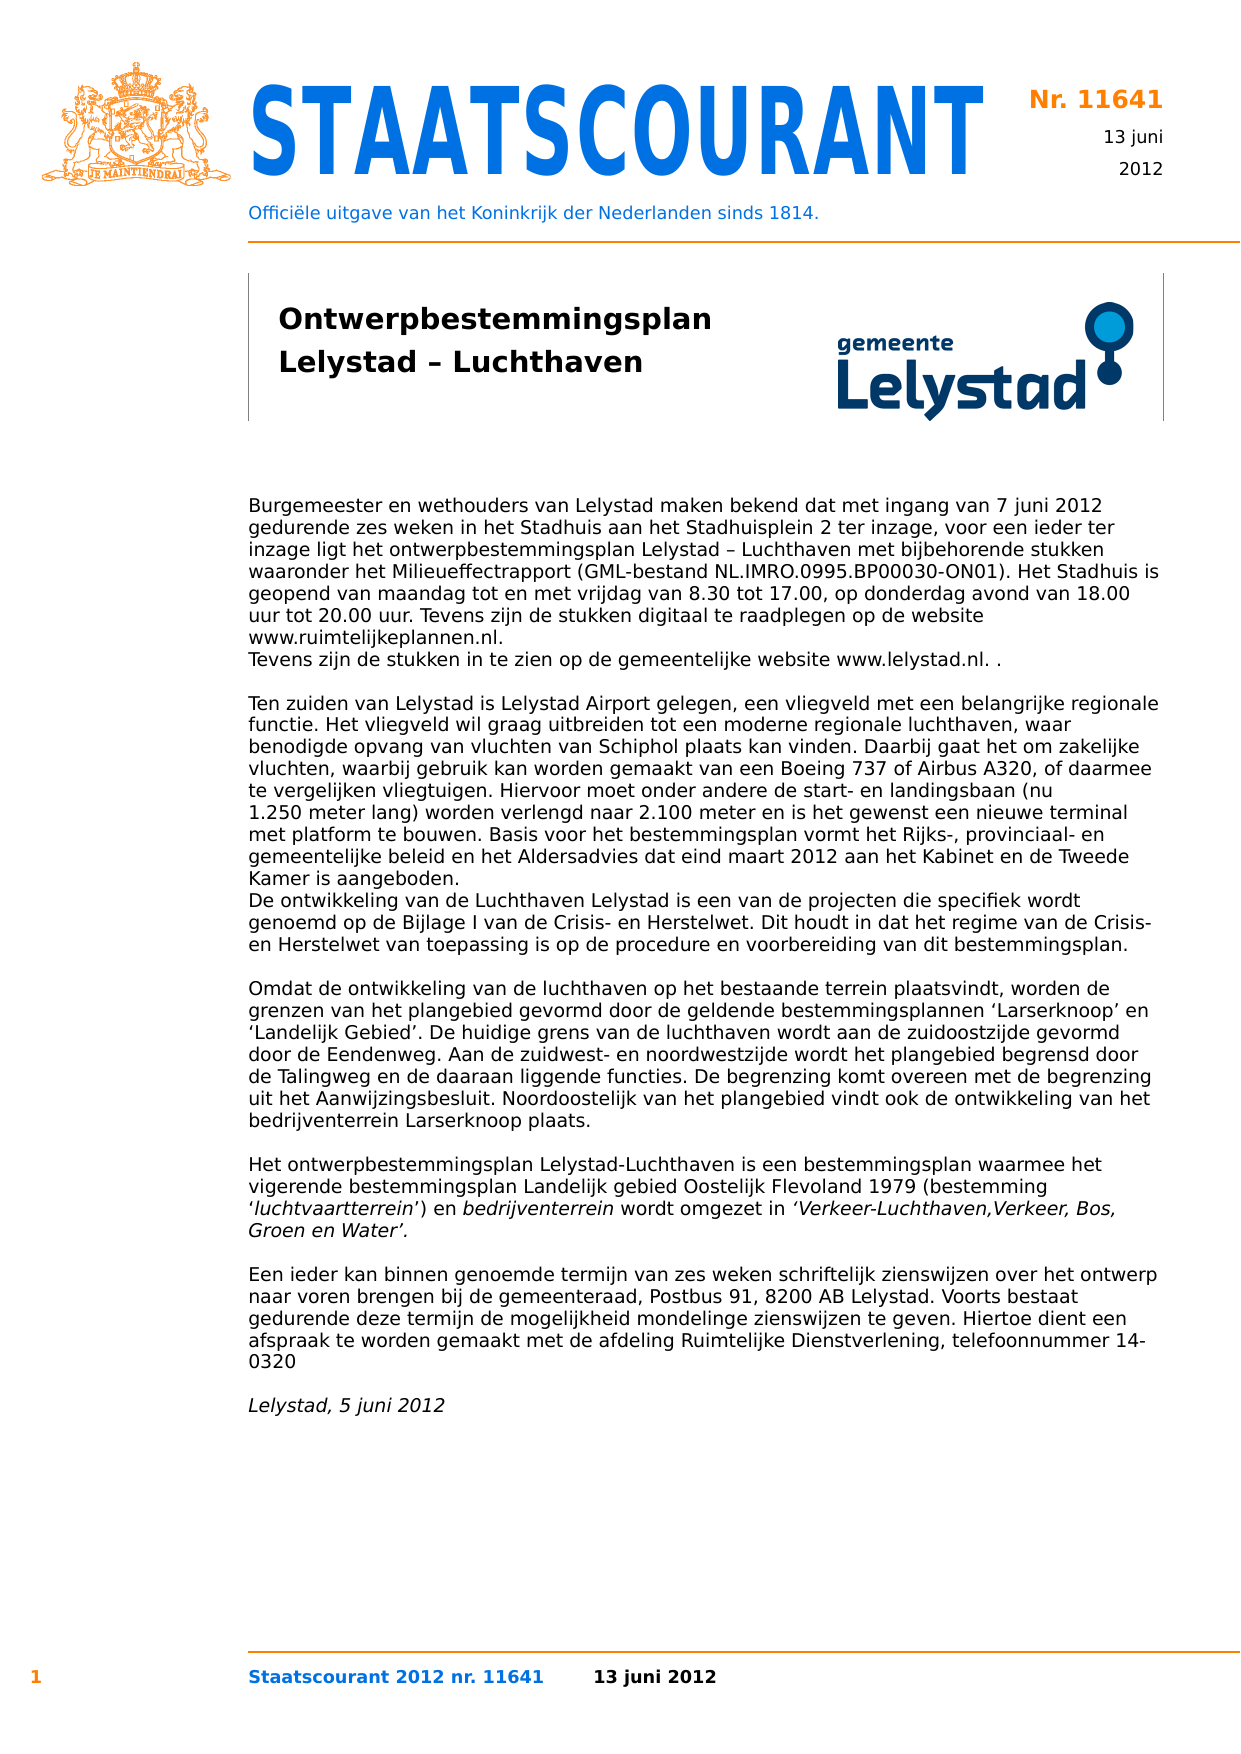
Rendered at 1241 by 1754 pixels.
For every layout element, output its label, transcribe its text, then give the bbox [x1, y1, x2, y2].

table_header [25, 62, 248, 241]
table_cell 2012 [998, 153, 1240, 203]
table_cell Officiële uitgave van het Koninkrijk der Nederlanden sinds 1814. [248, 203, 1240, 241]
text Burgemeester en wethouders van Lelystad maken bekend dat met ingang van 7 juni 2012 gedurende zes weken in het Stadhuis aan het Stadhuisplein 2 ter inzage, voor een ieder ter inzage ligt het ontwerpbestemmingsplan Lelystad – Luchthaven met bijbehorende stukken waaronder het Milieueffectrapport (GML-bestand NL.IMRO.0995.BP00030-ON01). Het Stadhuis is geopend van maandag tot en met vrijdag van 8.30 tot 17.00, op donderdag avond van 18.00 uur tot 20.00 uur. Tevens zijn de stukken digitaal te raadplegen op de website www.ruimtelijkeplannen.nl. [248, 495, 1163, 648]
text De ontwikkeling van de Luchthaven Lelystad is een van de projecten die specifiek wordt genoemd op de Bijlage I van de Crisis- en Herstelwet. Dit houdt in dat het regime van de Crisis- en Herstelwet van toepassing is op de procedure en voorbereiding van dit bestemmingsplan. [248, 890, 1163, 956]
table_header STAATSCOURANT [248, 62, 998, 203]
picture [41, 62, 231, 186]
text Tevens zijn de stukken in te zien op de gemeentelijke website www.lelystad.nl. . [248, 648, 1163, 671]
table_header Nr. 11641 [998, 62, 1240, 121]
picture [838, 302, 1134, 421]
text Ten zuiden van Lelystad is Lelystad Airport gelegen, een vliegveld met een belangrijke regionale functie. Het vliegveld wil graag uitbreiden tot een moderne regionale luchthaven, waar benodigde opvang van vluchten van Schiphol plaats kan vinden. Daarbij gaat het om zakelijke vluchten, waarbij gebruik kan worden gemaakt van een Boeing 737 of Airbus A320, of daarmee te vergelijken vliegtuigen. Hiervoor moet onder andere de start- en landingsbaan (nu 1.250 meter lang) worden verlengd naar 2.100 meter en is het gewenst een nieuwe terminal met platform te bouwen. Basis voor het bestemmingsplan vormt het Rijks-, provinciaal- en gemeentelijke beleid en het Aldersadvies dat eind maart 2012 aan het Kabinet en de Tweede Kamer is aangeboden. [248, 692, 1163, 890]
text Lelystad, 5 juni 2012 [248, 1395, 1163, 1417]
text Het ontwerpbestemmingsplan Lelystad-Luchthaven is een bestemmingsplan waarmee het vigerende bestemmingsplan Landelijk gebied Oostelijk Flevoland 1979 (bestemming ‘luchtvaartterrein’) en bedrijventerrein wordt omgezet in ‘Verkeer-Luchthaven,Verkeer, Bos, Groen en Water’. [248, 1154, 1163, 1242]
text Een ieder kan binnen genoemde termijn van zes weken schriftelijk zienswijzen over het ontwerp naar voren brengen bij de gemeenteraad, Postbus 91, 8200 AB Lelystad. Voorts bestaat gedurende deze termijn de mogelijkheid mondelinge zienswijzen te geven. Hiertoe dient een afspraak te worden gemaakt met de afdeling Ruimtelijke Dienstverlening, telefoonnummer 14-0320 [248, 1263, 1163, 1373]
subtitle Ontwerpbestemmingsplan Lelystad – Luchthaven [249, 273, 1163, 421]
table_cell 13 juni [998, 121, 1240, 153]
text Omdat de ontwikkeling van de luchthaven op het bestaande terrein plaatsvindt, worden de grenzen van het plangebied gevormd door de geldende bestemmingsplannen ‘Larserknoop’ en ‘Landelijk Gebied’. De huidige grens van de luchthaven wordt aan de zuidoostzijde gevormd door de Eendenweg. Aan de zuidwest- en noordwestzijde wordt het plangebied begrensd door de Talingweg en de daaraan liggende functies. De begrenzing komt overeen met de begrenzing uit het Aanwijzingsbesluit. Noordoostelijk van het plangebied vindt ook de ontwikkeling van het bedrijventerrein Larserknoop plaats. [248, 978, 1163, 1132]
